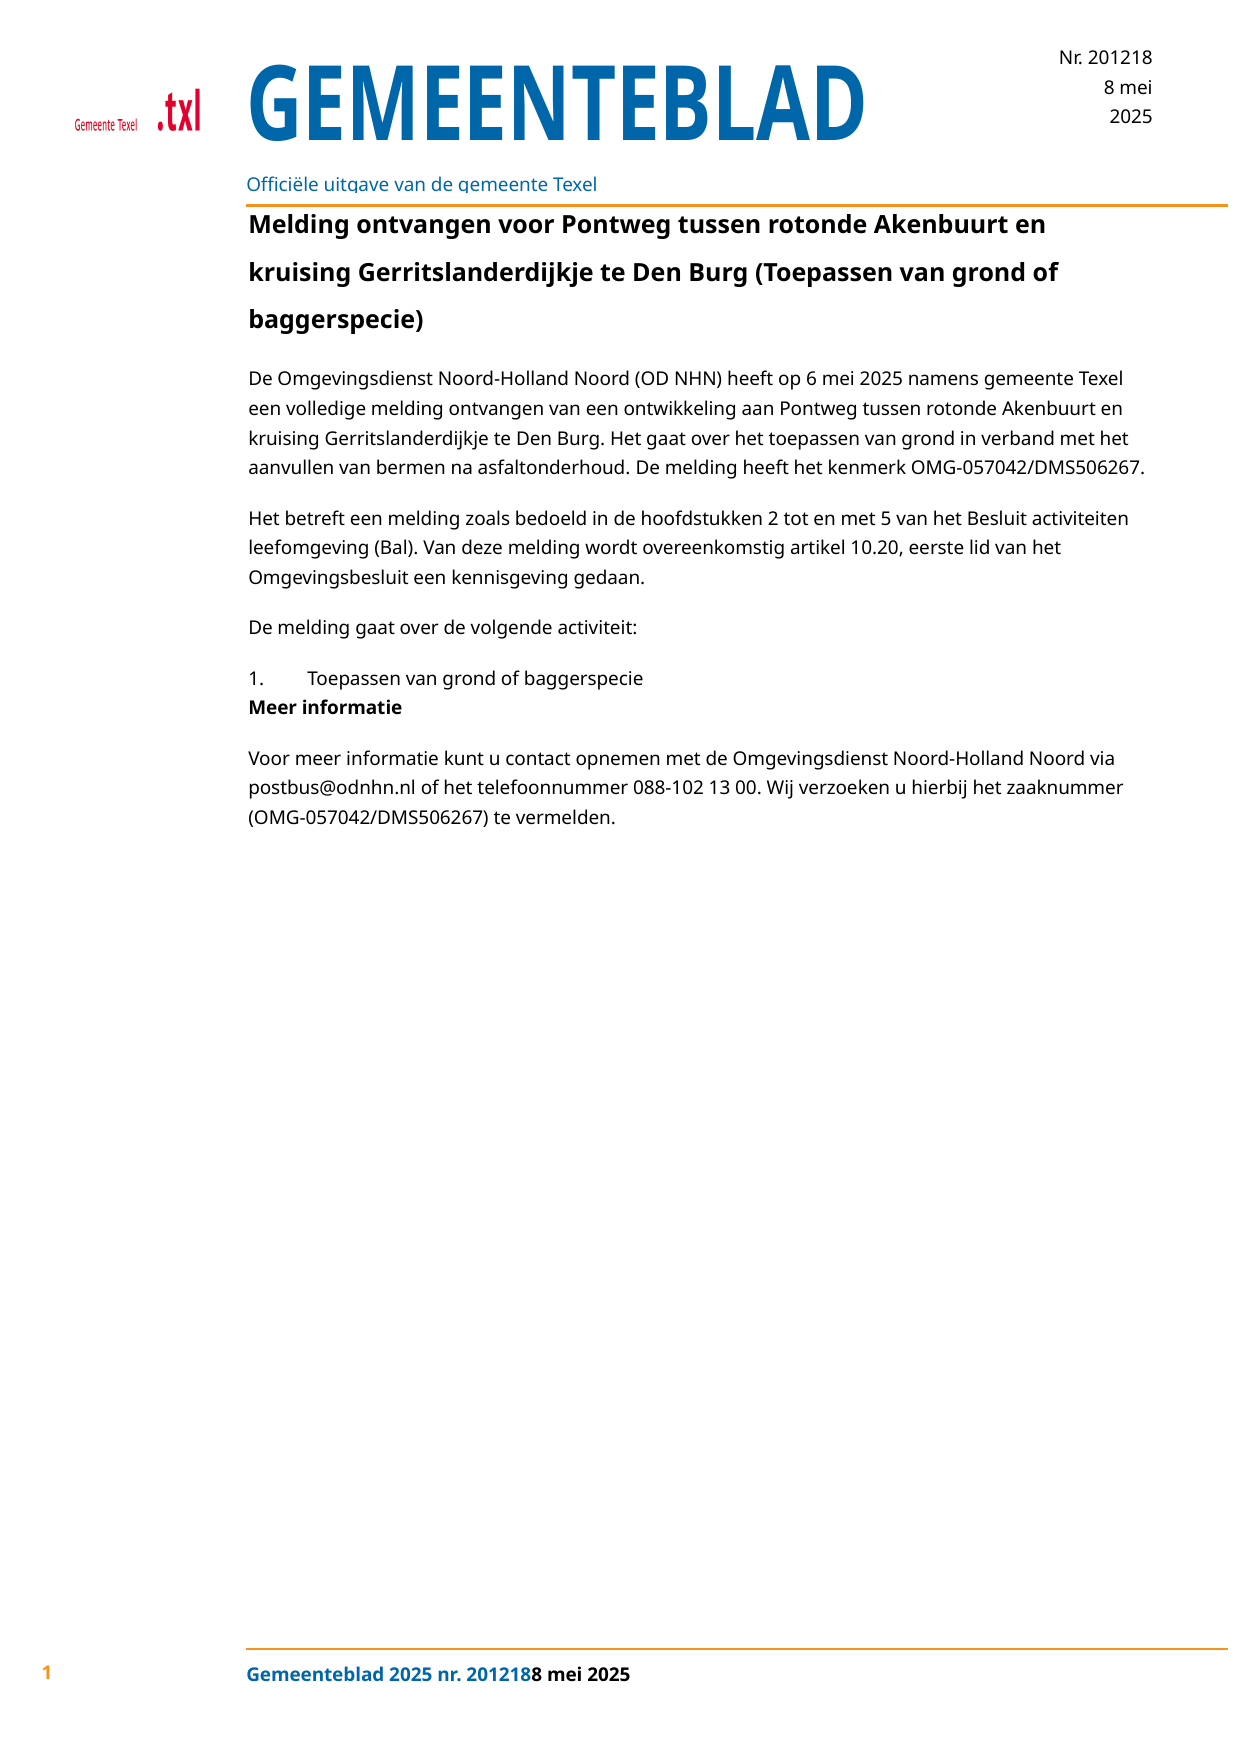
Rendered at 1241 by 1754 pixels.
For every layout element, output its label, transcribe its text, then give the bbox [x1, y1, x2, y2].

text Het betreft een melding zoals bedoeld in de hoofdstukken 2 tot en met 5 van het Besluit activiteiten leefomgeving (Bal). Van deze melding wordt overeenkomstig artikel 10.20, eerste lid van het Omgevingsbesluit een kennisgeving gedaan. [248, 505, 1152, 589]
text Melding ontvangen voor Pontweg tussen rotonde Akenbuurt en kruising Gerritslanderdijkje te Den Burg (Toepassen van grond of baggerspecie) [248, 207, 1152, 336]
list Toepassen van grond of baggerspecie [248, 665, 1152, 690]
text Meer informatie [248, 694, 1152, 720]
text Voor meer informatie kunt u contact opnemen met de Omgevingsdienst Noord-Holland Noord via postbus@odnhn.nl of het telefoonnummer 088-102 13 00. Wij verzoeken u hierbij het zaaknummer (OMG-057042/DMS506267) te vermelden. [248, 745, 1152, 829]
text De melding gaat over de volgende activiteit: [248, 614, 1152, 640]
text De Omgevingsdienst Noord-Holland Noord (OD NHN) heeft op 6 mei 2025 namens gemeente Texel een volledige melding ontvangen van een ontwikkeling aan Pontweg tussen rotonde Akenbuurt en kruising Gerritslanderdijkje te Den Burg. Het gaat over het toepassen van grond in verband met het aanvullen van bermen na asfaltonderhoud. De melding heeft het kenmerk OMG-057042/DMS506267. [248, 366, 1152, 480]
picture [41, 47, 231, 172]
